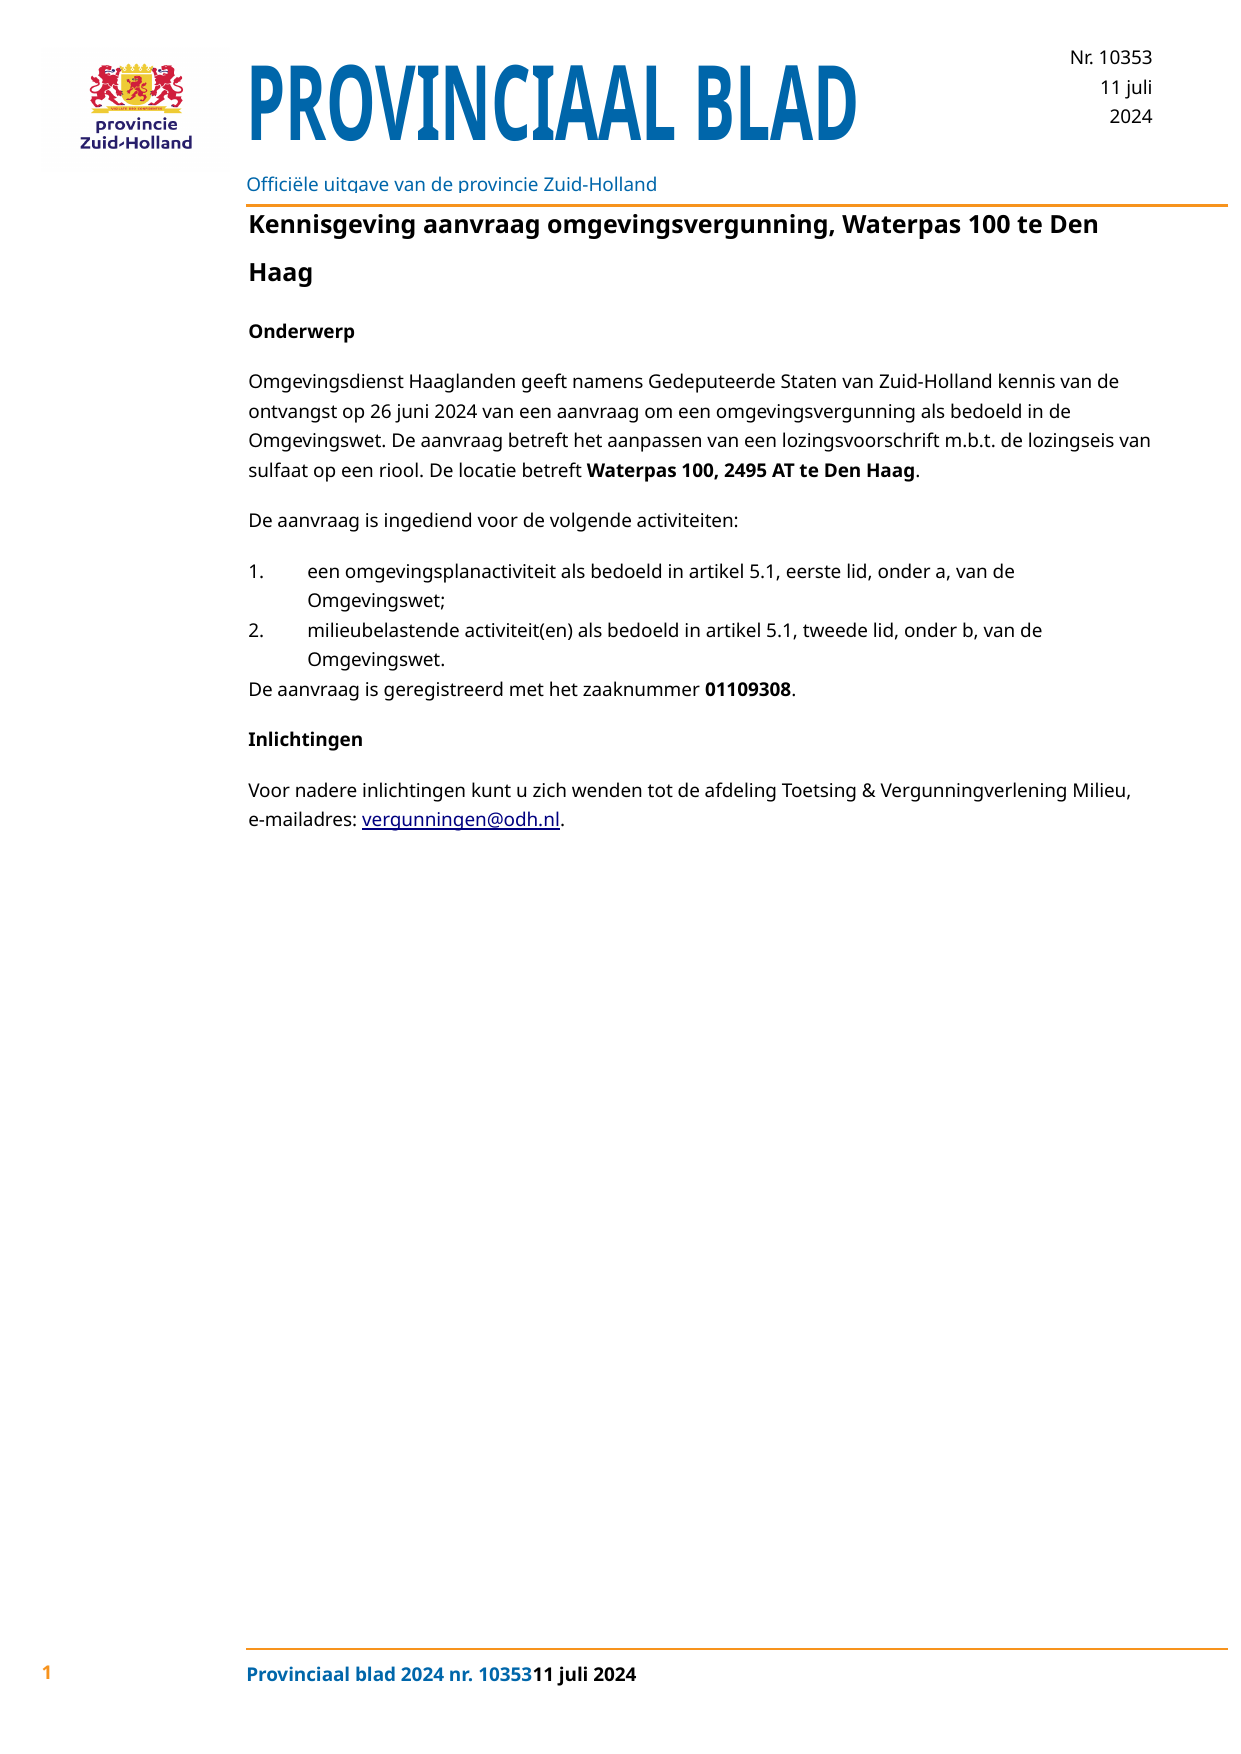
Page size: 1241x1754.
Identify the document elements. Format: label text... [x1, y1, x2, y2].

text Voor nadere inlichtingen kunt u zich wenden tot de afdeling Toetsing & Vergunningverlening Milieu, e-mailadres: vergunningen@odh.nl. [248, 777, 1152, 832]
picture [41, 47, 231, 172]
text De aanvraag is ingediend voor de volgende activiteiten: [248, 507, 1152, 533]
text Onderwerp [248, 318, 1152, 344]
text Kennisgeving aanvraag omgevingsvergunning, Waterpas 100 te Den Haag [248, 207, 1152, 288]
text Inlichtingen [248, 727, 1152, 752]
text Omgevingsdienst Haaglanden geeft namens Gedeputeerde Staten van Zuid-Holland kennis van de ontvangst op 26 juni 2024 van een aanvraag om een omgevingsvergunning als bedoeld in de Omgevingswet. De aanvraag betreft het aanpassen van een lozingsvoorschrift m.b.t. de lozingseis van sulfaat op een riool. De locatie betreft Waterpas 100, 2495 AT te Den Haag. [248, 368, 1152, 483]
list milieubelastende activiteit(en) als bedoeld in artikel 5.1, tweede lid, onder b, van de Omgevingswet. [248, 617, 1152, 672]
list een omgevingsplanactiviteit als bedoeld in artikel 5.1, eerste lid, onder a, van de Omgevingswet; [248, 558, 1152, 613]
text De aanvraag is geregistreerd met het zaaknummer 01109308. [248, 676, 1152, 702]
